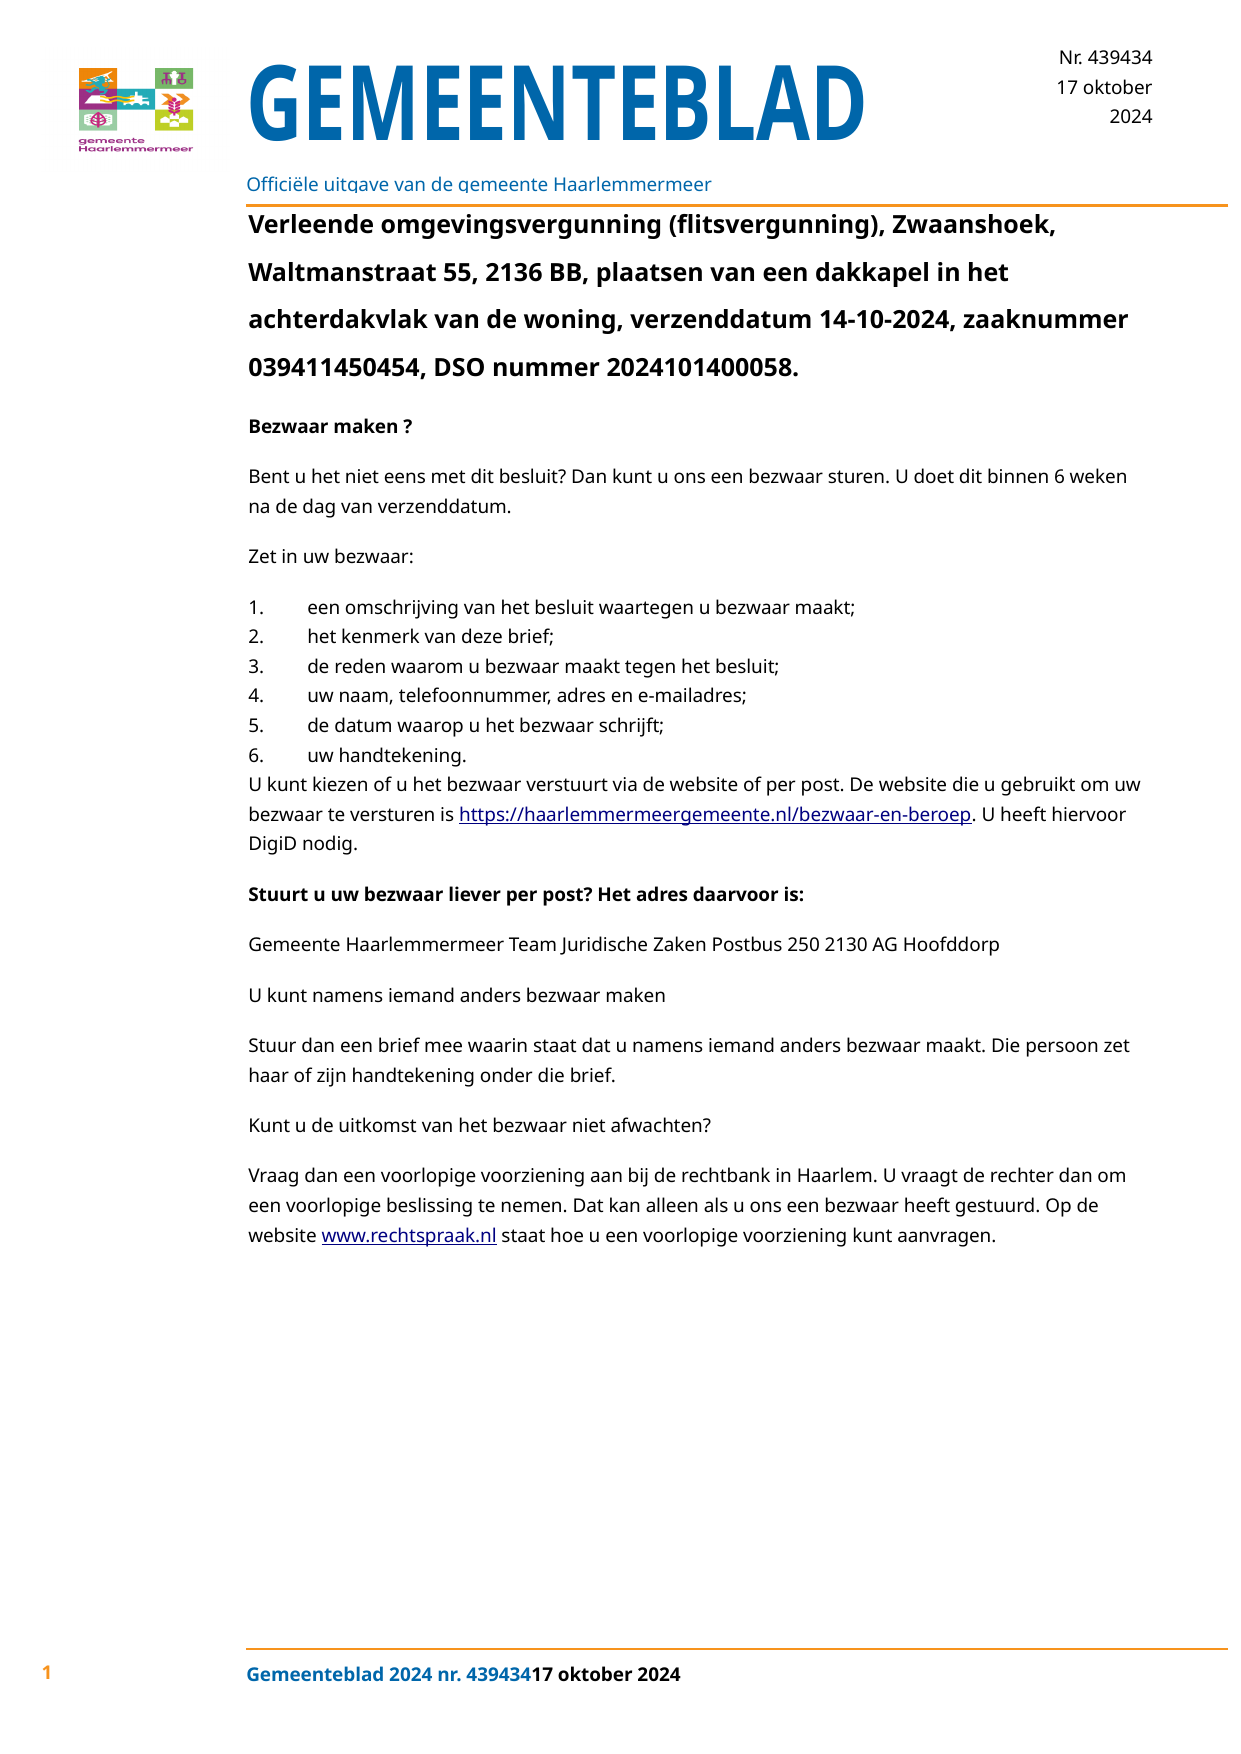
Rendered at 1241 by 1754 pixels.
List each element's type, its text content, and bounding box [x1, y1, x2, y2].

list een omschrijving van het besluit waartegen u bezwaar maakt; [248, 594, 1152, 620]
list de datum waarop u het bezwaar schrijft; [248, 712, 1152, 738]
text Stuurt u uw bezwaar liever per post? Het adres daarvoor is: [248, 881, 1152, 907]
text Verleende omgevingsvergunning (flitsvergunning), Zwaanshoek, Waltmanstraat 55, 2136 BB, plaatsen van een dakkapel in het achterdakvlak van de woning, verzenddatum 14-10-2024, zaaknummer 039411450454, DSO nummer 2024101400058. [248, 207, 1152, 384]
text U kunt kiezen of u het bezwaar verstuurt via de website of per post. De website die u gebruikt om uw bezwaar te versturen is https://haarlemmermeergemeente.nl/bezwaar-en-beroep. U heeft hiervoor DigiD nodig. [248, 771, 1152, 856]
list uw handtekening. [248, 742, 1152, 768]
text U kunt namens iemand anders bezwaar maken [248, 982, 1152, 1008]
text Kunt u de uitkomst van het bezwaar niet afwachten? [248, 1112, 1152, 1138]
text Gemeente Haarlemmermeer Team Juridische Zaken Postbus 250 2130 AG Hoofddorp [248, 931, 1152, 957]
text Bezwaar maken ? [248, 413, 1152, 439]
picture [41, 47, 231, 172]
list uw naam, telefoonnummer, adres en e-mailadres; [248, 683, 1152, 708]
list het kenmerk van deze brief; [248, 623, 1152, 649]
text Stuur dan een brief mee waarin staat dat u namens iemand anders bezwaar maakt. Die persoon zet haar of zijn handtekening onder die brief. [248, 1032, 1152, 1088]
list de reden waarom u bezwaar maakt tegen het besluit; [248, 653, 1152, 679]
text Vraag dan een voorlopige voorziening aan bij de rechtbank in Haarlem. U vraagt de rechter dan om een voorlopige beslissing te nemen. Dat kan alleen als u ons een bezwaar heeft gestuurd. Op de website www.rechtspraak.nl staat hoe u een voorlopige voorziening kunt aanvragen. [248, 1163, 1152, 1248]
text Bent u het niet eens met dit besluit? Dan kunt u ons een bezwaar sturen. U doet dit binnen 6 weken na de dag van verzenddatum. [248, 463, 1152, 519]
text Zet in uw bezwaar: [248, 543, 1152, 569]
